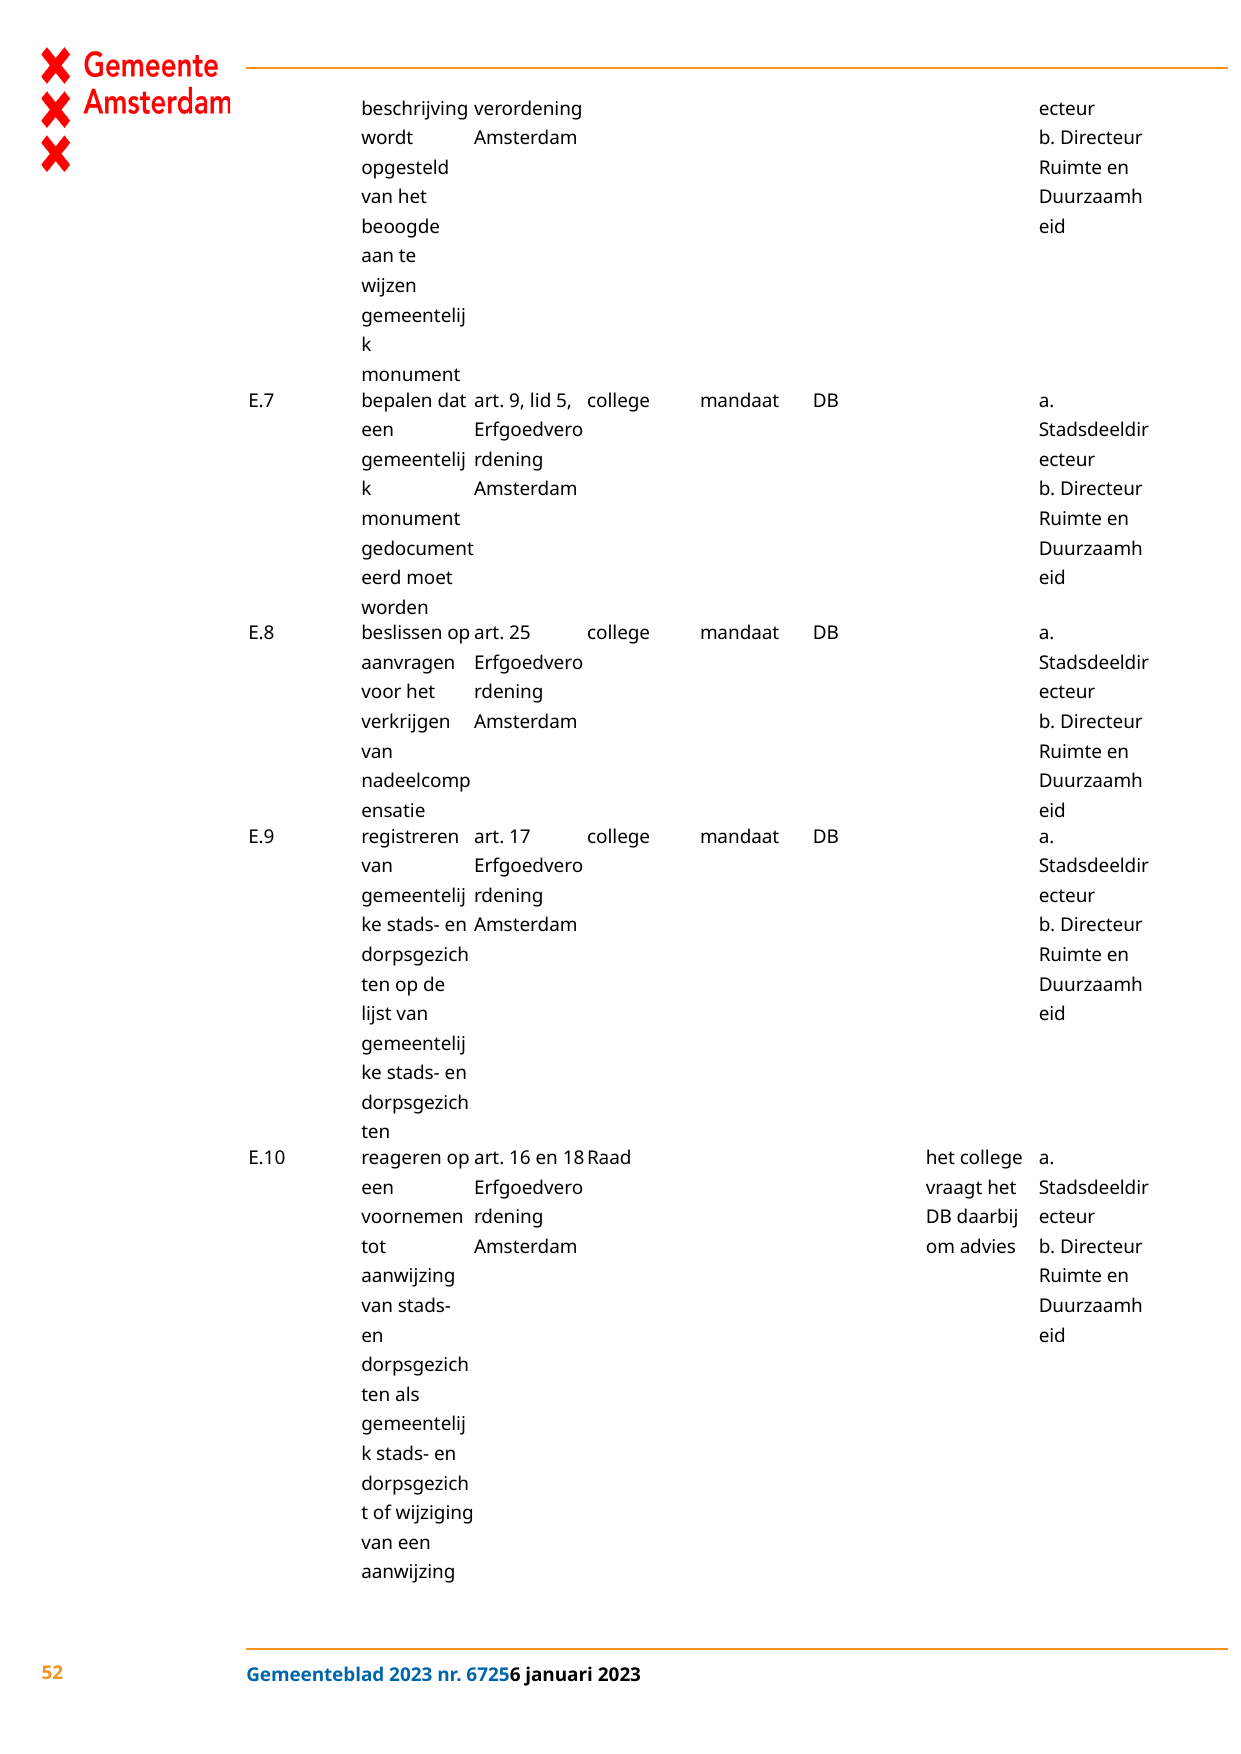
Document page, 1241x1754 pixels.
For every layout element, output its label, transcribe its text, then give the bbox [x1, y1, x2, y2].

table_cell [700, 1144, 813, 1584]
table_cell [813, 95, 926, 387]
table_cell art. 9, lid 5, Erfgoedverordening Amsterdam [474, 387, 587, 619]
table_cell ecteur b. Directeur Ruimte en Duurzaamheid [1039, 95, 1152, 387]
table_cell [248, 95, 361, 387]
table_cell mandaat [700, 387, 813, 619]
table_cell DB [813, 387, 926, 619]
table_cell [700, 95, 813, 387]
table_cell a. Stadsdeeldirecteur b. Directeur Ruimte en Duurzaamheid [1039, 1144, 1152, 1584]
table_cell E.7 [248, 387, 361, 619]
table_cell [926, 95, 1038, 387]
table_cell E.9 [248, 823, 361, 1144]
table_cell art. 25 Erfgoedverordening Amsterdam [474, 620, 587, 823]
table_cell art. 16 en 18 Erfgoedverordening Amsterdam [474, 1144, 587, 1584]
picture [41, 47, 231, 172]
table_cell registreren van gemeentelijke stads- en dorpsgezichten op de lijst van gemeentelijke stads- en dorpsgezichten [361, 823, 474, 1144]
table_cell a. Stadsdeeldirecteur b. Directeur Ruimte en Duurzaamheid [1039, 823, 1152, 1144]
table_cell college [587, 387, 700, 619]
table_cell mandaat [700, 620, 813, 823]
table_cell reageren op een voornemen tot aanwijzing van stads- en dorpsgezichten als gemeentelijk stads- en dorpsgezicht of wijziging van een aanwijzing [361, 1144, 474, 1584]
table_cell DB [813, 620, 926, 823]
table_cell het college vraagt het DB daarbij om advies [926, 1144, 1038, 1584]
table_cell [926, 823, 1038, 1144]
table_cell beschrijving wordt opgesteld van het beoogde aan te wijzen gemeentelijk monument [361, 95, 474, 387]
table_cell DB [813, 823, 926, 1144]
table_cell E.10 [248, 1144, 361, 1584]
table_cell [813, 1144, 926, 1584]
table_cell college [587, 823, 700, 1144]
table_cell a. Stadsdeeldirecteur b. Directeur Ruimte en Duurzaamheid [1039, 387, 1152, 619]
table_cell beslissen op aanvragen voor het verkrijgen van nadeelcompensatie [361, 620, 474, 823]
table_cell [926, 387, 1038, 619]
table_cell E.8 [248, 620, 361, 823]
table_cell mandaat [700, 823, 813, 1144]
table_cell [587, 95, 700, 387]
table_cell Raad [587, 1144, 700, 1584]
table_cell art. 17 Erfgoedverordening Amsterdam [474, 823, 587, 1144]
table_cell bepalen dat een gemeentelijk monument gedocumenteerd moet worden [361, 387, 474, 619]
table_cell [926, 620, 1038, 823]
table_cell college [587, 620, 700, 823]
table_cell verordening Amsterdam [474, 95, 587, 387]
table_cell a. Stadsdeeldirecteur b. Directeur Ruimte en Duurzaamheid [1039, 620, 1152, 823]
